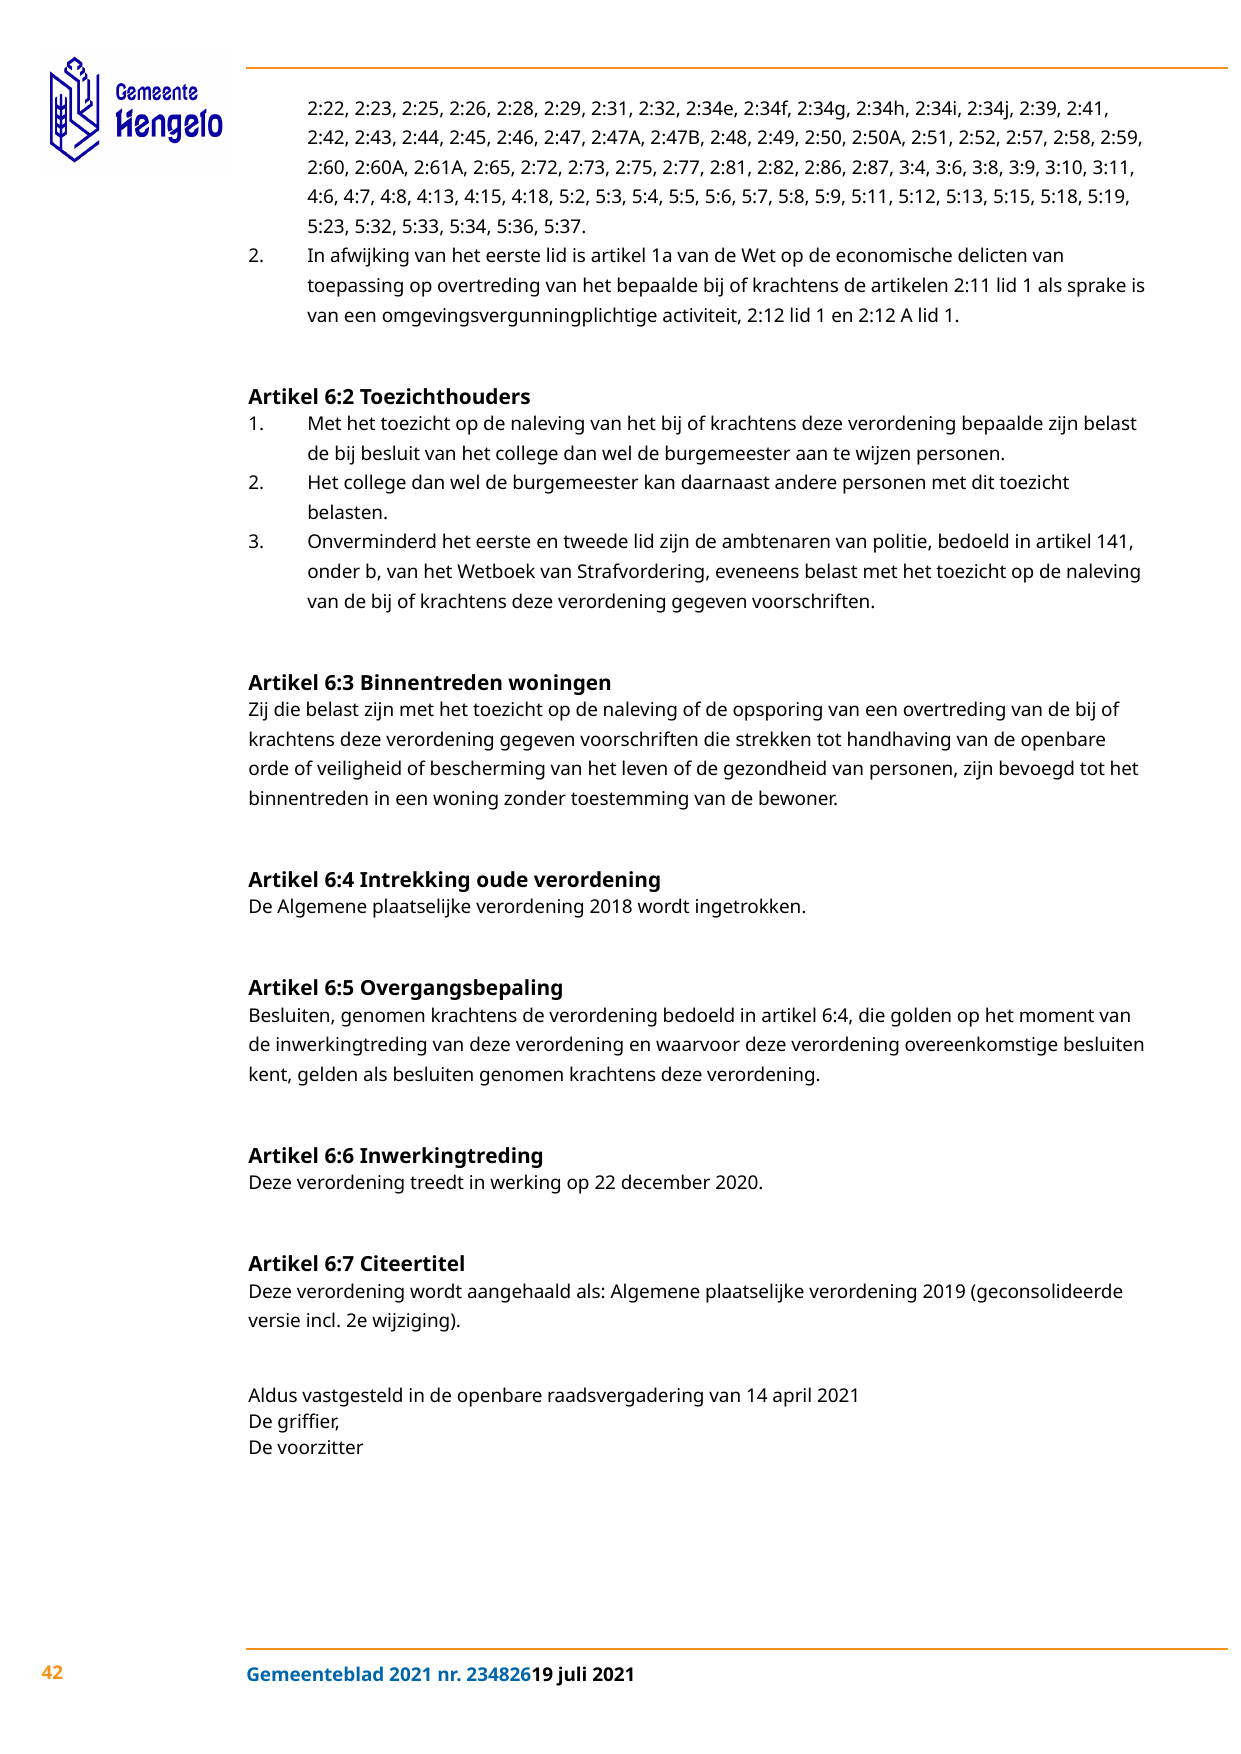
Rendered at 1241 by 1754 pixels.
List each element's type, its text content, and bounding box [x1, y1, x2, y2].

text Artikel 6:6 Inwerkingtreding [248, 1141, 1152, 1169]
list Met het toezicht op de naleving van het bij of krachtens deze verordening bepaalde zijn belast de bij besluit van het college dan wel de burgemeester aan te wijzen personen. [248, 410, 1152, 466]
text Deze verordening treedt in werking op 22 december 2020. [248, 1169, 1152, 1195]
list Het college dan wel de burgemeester kan daarnaast andere personen met dit toezicht belasten. [248, 469, 1152, 525]
text Deze verordening wordt aangehaald als: Algemene plaatselijke verordening 2019 (geconsolideerde versie incl. 2e wijziging). [248, 1278, 1152, 1333]
text Zij die belast zijn met het toezicht op de naleving of de opsporing van een overtreding van de bij of krachtens deze verordening gegeven voorschriften die strekken tot handhaving van de openbare orde of veiligheid of bescherming van het leven of de gezondheid van personen, zijn bevoegd tot het binnentreden in een woning zonder toestemming van de bewoner. [248, 696, 1152, 811]
text Artikel 6:2 Toezichthouders [248, 382, 1152, 410]
text Artikel 6:5 Overgangsbepaling [248, 973, 1152, 1002]
text De Algemene plaatselijke verordening 2018 wordt ingetrokken. [248, 893, 1152, 919]
text De griffier, [248, 1408, 1152, 1434]
text Artikel 6:4 Intrekking oude verordening [248, 865, 1152, 893]
text Besluiten, genomen krachtens de verordening bedoeld in artikel 6:4, die golden op het moment van de inwerkingtreding van deze verordening en waarvoor deze verordening overeenkomstige besluiten kent, gelden als besluiten genomen krachtens deze verordening. [248, 1002, 1152, 1087]
list In afwijking van het eerste lid is artikel 1a van de Wet op de economische delicten van toepassing op overtreding van het bepaalde bij of krachtens de artikelen 2:11 lid 1 als sprake is van een omgevingsvergunningplichtige activiteit, 2:12 lid 1 en 2:12 A lid 1. [248, 243, 1152, 328]
text Artikel 6:7 Citeertitel [248, 1249, 1152, 1278]
list Onverminderd het eerste en tweede lid zijn de ambtenaren van politie, bedoeld in artikel 141, onder b, van het Wetboek van Strafvordering, eveneens belast met het toezicht op de naleving van de bij of krachtens deze verordening gegeven voorschriften. [248, 529, 1152, 613]
text Aldus vastgesteld in de openbare raadsvergadering van 14 april 2021 [248, 1383, 1152, 1408]
text Artikel 6:3 Binnentreden woningen [248, 668, 1152, 696]
picture [41, 47, 231, 172]
text De voorzitter [248, 1434, 1152, 1460]
list 2:22, 2:23, 2:25, 2:26, 2:28, 2:29, 2:31, 2:32, 2:34e, 2:34f, 2:34g, 2:34h, 2:34i, 2:34j, 2:39, 2:41, 2:42, 2:43, 2:44, 2:45, 2:46, 2:47, 2:47A, 2:47B, 2:48, 2:49, 2:50, 2:50A, 2:51, 2:52, 2:57, 2:58, 2:59, 2:60, 2:60A, 2:61A, 2:65, 2:72, 2:73, 2:75, 2:77, 2:81, 2:82, 2:86, 2:87, 3:4, 3:6, 3:8, 3:9, 3:10, 3:11, 4:6, 4:7, 4:8, 4:13, 4:15, 4:18, 5:2, 5:3, 5:4, 5:5, 5:6, 5:7, 5:8, 5:9, 5:11, 5:12, 5:13, 5:15, 5:18, 5:19, 5:23, 5:32, 5:33, 5:34, 5:36, 5:37. [248, 95, 1152, 239]
